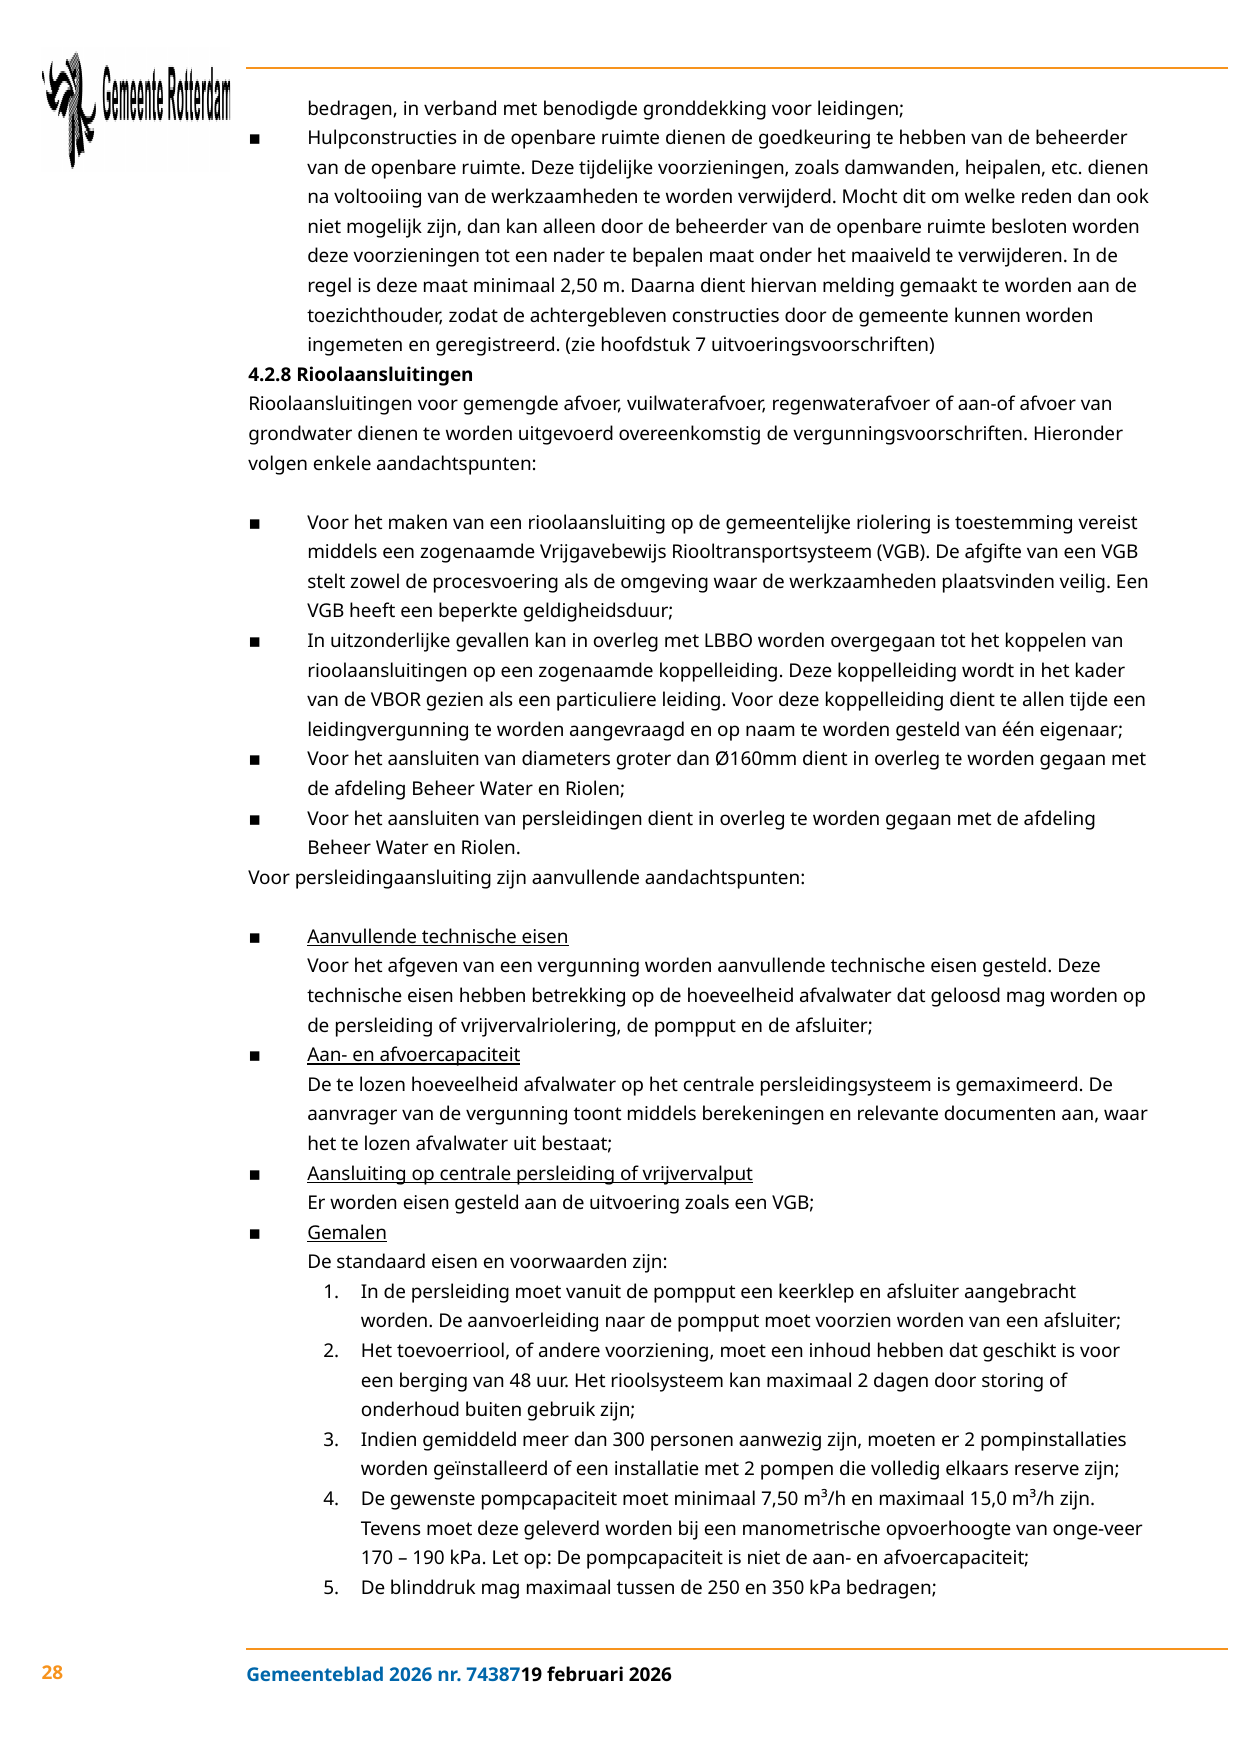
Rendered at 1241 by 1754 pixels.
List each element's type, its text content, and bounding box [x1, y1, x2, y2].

list Het toevoerriool, of andere voorziening, moet een inhoud hebben dat geschikt is voor een berging van 48 uur. Het rioolsysteem kan maximaal 2 dagen door storing of onderhoud buiten gebruik zijn; [323, 1337, 1152, 1422]
text Rioolaansluitingen voor gemengde afvoer, vuilwaterafvoer, regenwaterafvoer of aan-of afvoer van grondwater dienen te worden uitgevoerd overeenkomstig de vergunningsvoorschriften. Hieronder volgen enkele aandachtspunten: [248, 391, 1152, 476]
list Aansluiting op centrale persleiding of vrijvervalput [248, 1160, 1152, 1186]
list In uitzonderlijke gevallen kan in overleg met LBBO worden overgegaan tot het koppelen van rioolaansluitingen op een zogenaamde koppelleiding. Deze koppelleiding wordt in het kader van de VBOR gezien als een particuliere leiding. Voor deze koppelleiding dient te allen tijde een leidingvergunning te worden aangevraagd en op naam te worden gesteld van één eigenaar; [248, 627, 1152, 742]
list Aanvullende technische eisen [248, 923, 1152, 949]
list bedragen, in verband met benodigde gronddekking voor leidingen; [248, 95, 1152, 121]
list De blinddruk mag maximaal tussen de 250 en 350 kPa bedragen; [323, 1574, 1152, 1600]
text Voor persleidingaansluiting zijn aanvullende aandachtspunten: [248, 864, 1152, 890]
list Indien gemiddeld meer dan 300 personen aanwezig zijn, moeten er 2 pompinstallaties worden geïnstalleerd of een installatie met 2 pompen die volledig elkaars reserve zijn; [323, 1426, 1152, 1481]
list In de persleiding moet vanuit de pompput een keerklep en afsluiter aangebracht worden. De aanvoerleiding naar de pompput moet voorzien worden van een afsluiter; [323, 1278, 1152, 1333]
list De te lozen hoeveelheid afvalwater op het centrale persleidingsysteem is gemaximeerd. De aanvrager van de vergunning toont middels berekeningen en relevante documenten aan, waar het te lozen afvalwater uit bestaat; [248, 1071, 1152, 1156]
text 4.2.8 Rioolaansluitingen [248, 361, 1152, 387]
list Hulpconstructies in de openbare ruimte dienen de goedkeuring te hebben van de beheerder van de openbare ruimte. Deze tijdelijke voorzieningen, zoals damwanden, heipalen, etc. dienen na voltooiing van de werkzaamheden te worden verwijderd. Mocht dit om welke reden dan ook niet mogelijk zijn, dan kan alleen door de beheerder van de openbare ruimte besloten worden deze voorzieningen tot een nader te bepalen maat onder het maaiveld te verwijderen. In de regel is deze maat minimaal 2,50 m. Daarna dient hiervan melding gemaakt te worden aan de toezichthouder, zodat de achtergebleven constructies door de gemeente kunnen worden ingemeten en geregistreerd. (zie hoofdstuk 7 uitvoeringsvoorschriften) [248, 124, 1152, 357]
list De standaard eisen en voorwaarden zijn: [248, 1248, 1152, 1274]
list Voor het maken van een rioolaansluiting op de gemeentelijke riolering is toestemming vereist middels een zogenaamde Vrijgavebewijs Riooltransportsysteem (VGB). De afgifte van een VGB stelt zowel de procesvoering als de omgeving waar de werkzaamheden plaatsvinden veilig. Een VGB heeft een beperkte geldigheidsduur; [248, 509, 1152, 623]
list Voor het afgeven van een vergunning worden aanvullende technische eisen gesteld. Deze technische eisen hebben betrekking op de hoeveelheid afvalwater dat geloosd mag worden op de persleiding of vrijvervalriolering, de pompput en de afsluiter; [248, 953, 1152, 1038]
list Gemalen [248, 1219, 1152, 1245]
list Er worden eisen gesteld aan de uitvoering zoals een VGB; [248, 1189, 1152, 1215]
list Voor het aansluiten van diameters groter dan Ø160mm dient in overleg te worden gegaan met de afdeling Beheer Water en Riolen; [248, 746, 1152, 801]
list Aan- en afvoercapaciteit [248, 1041, 1152, 1067]
picture [41, 47, 231, 172]
list De gewenste pompcapaciteit moet minimaal 7,50 m³/h en maximaal 15,0 m³/h zijn. Tevens moet deze geleverd worden bij een manometrische opvoerhoogte van onge-veer 170 – 190 kPa. Let op: De pompcapaciteit is niet de aan- en afvoercapaciteit; [323, 1485, 1152, 1570]
list Voor het aansluiten van persleidingen dient in overleg te worden gegaan met de afdeling Beheer Water en Riolen. [248, 805, 1152, 860]
